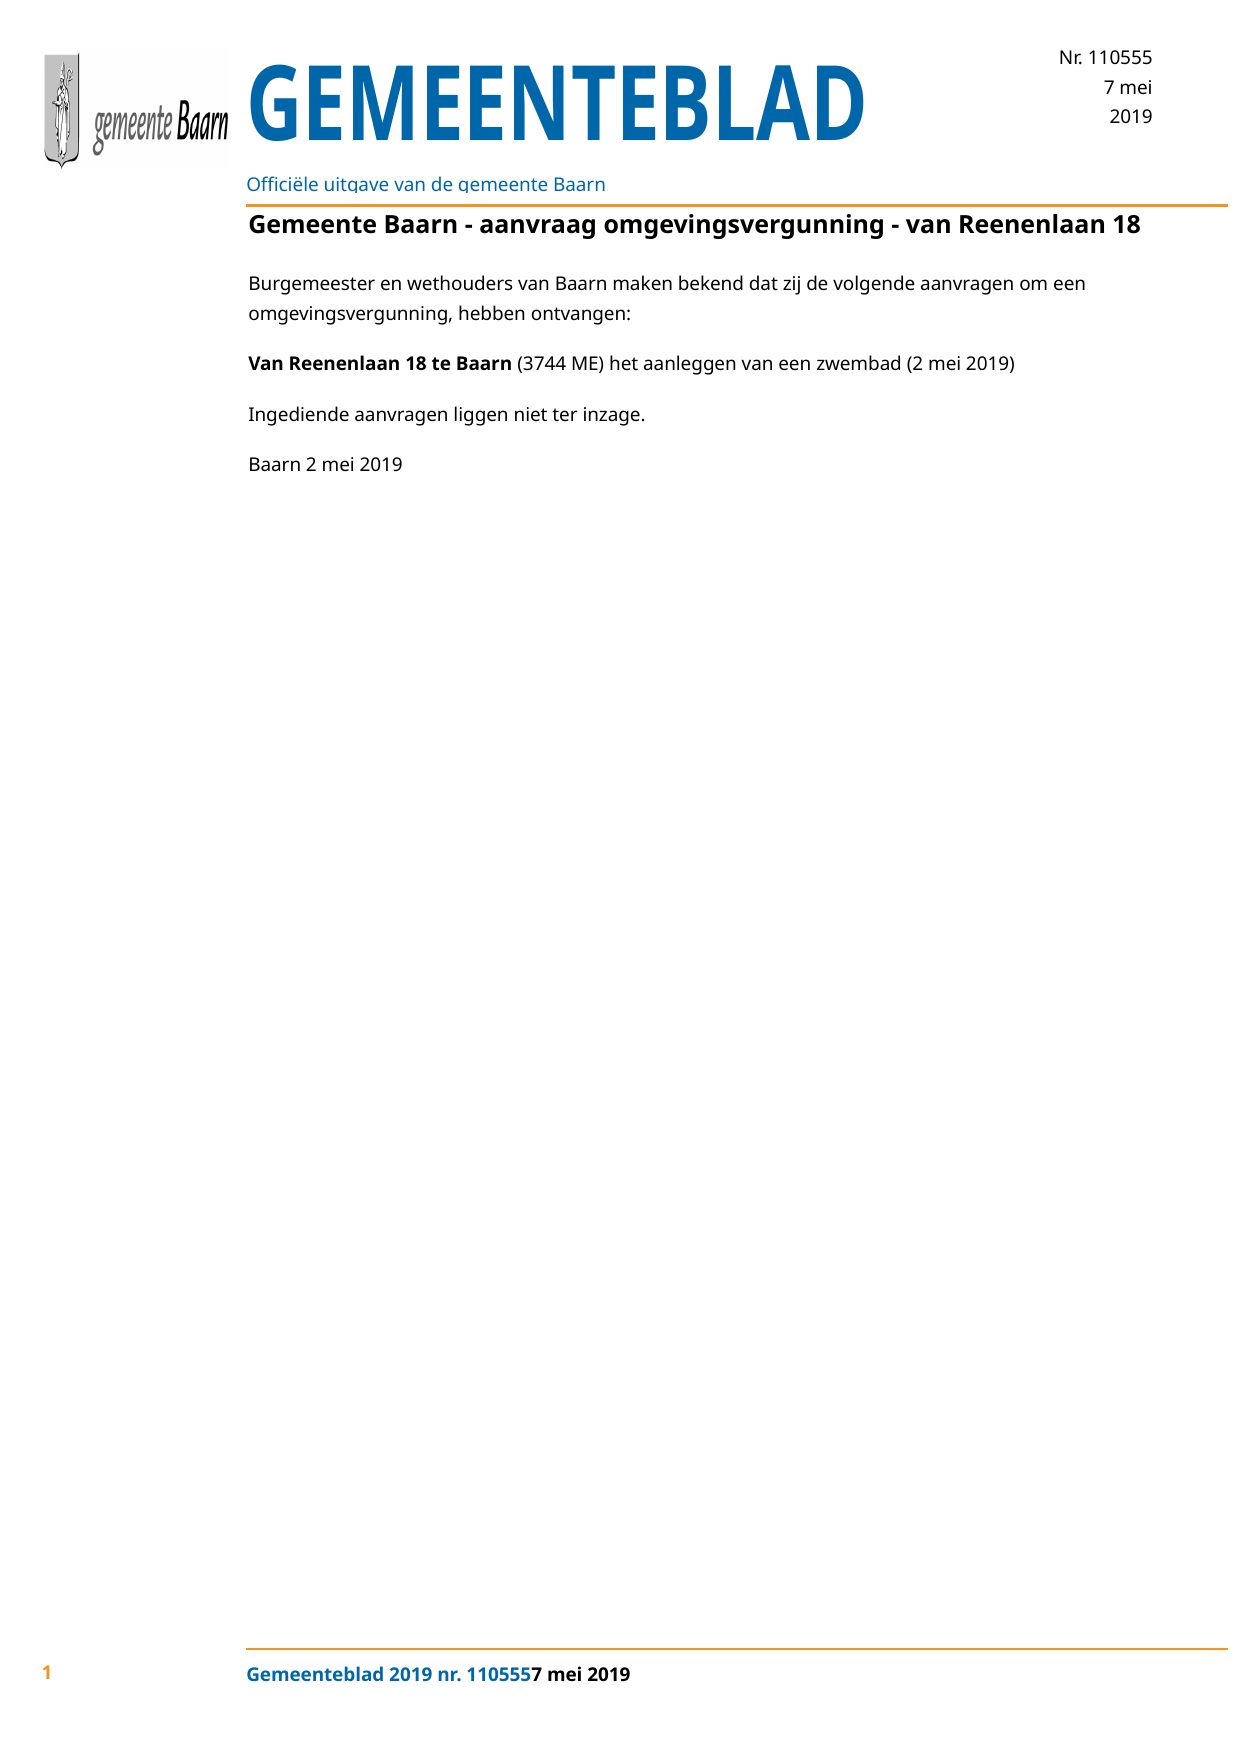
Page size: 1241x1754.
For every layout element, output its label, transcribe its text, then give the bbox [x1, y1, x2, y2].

text Gemeente Baarn - aanvraag omgevingsvergunning - van Reenenlaan 18 [248, 207, 1152, 241]
text Ingediende aanvragen liggen niet ter inzage. [248, 401, 1152, 426]
text Burgemeester en wethouders van Baarn maken bekend dat zij de volgende aanvragen om een omgevingsvergunning, hebben ontvangen: [248, 270, 1152, 326]
picture [41, 47, 231, 172]
text Baarn 2 mei 2019 [248, 451, 1152, 477]
text Van Reenenlaan 18 te Baarn (3744 ME) het aanleggen van een zwembad (2 mei 2019) [248, 350, 1152, 376]
